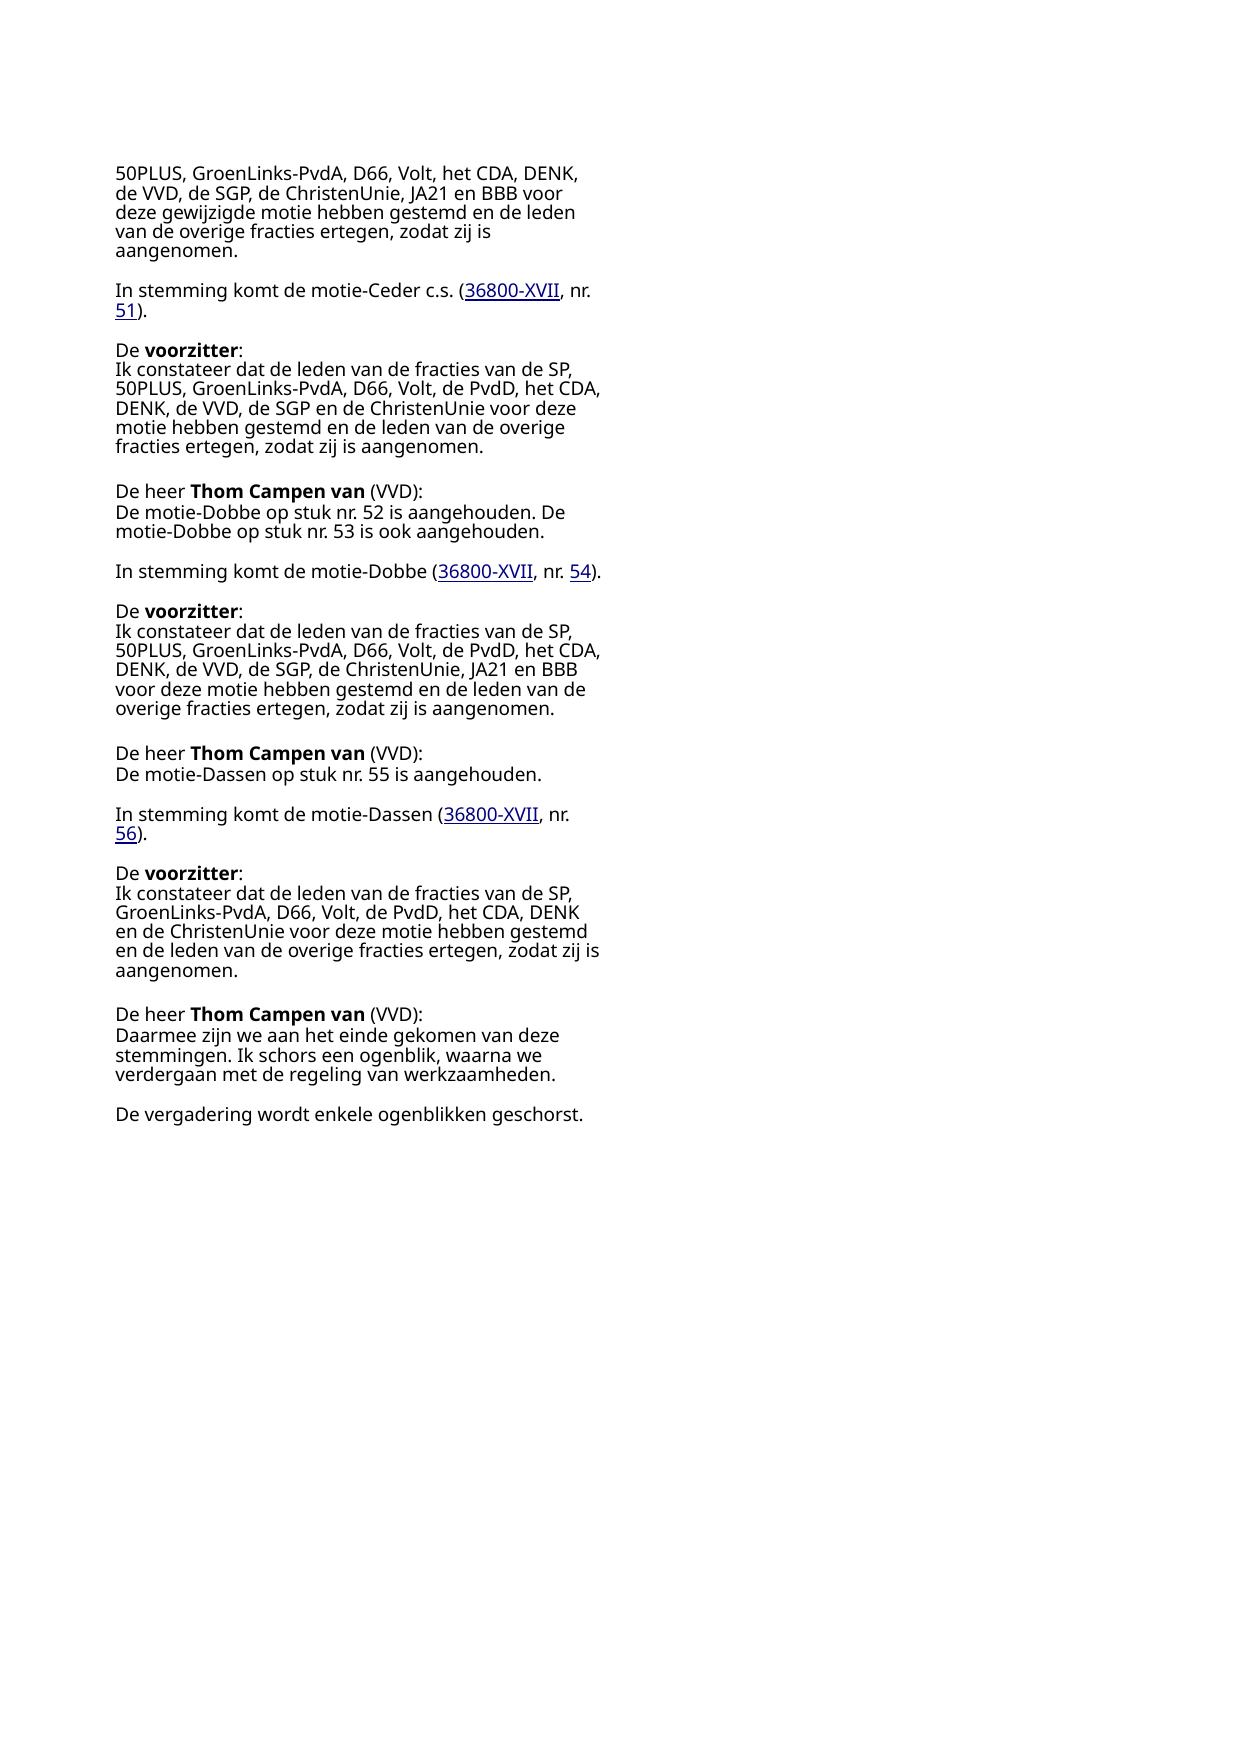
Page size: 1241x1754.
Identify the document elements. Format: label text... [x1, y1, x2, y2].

text De motie-Dassen op stuk nr. 55 is aangehouden. [115, 766, 605, 785]
text In stemming komt de motie-Ceder c.s. (36800-XVII, nr. 51). [115, 282, 605, 321]
text De heer Thom Campen van (VVD): [115, 478, 605, 504]
text Ik constateer dat de leden van de fracties van de SP, 50PLUS, GroenLinks-PvdA, D66, Volt, de PvdD, het CDA, DENK, de VVD, de SGP en de ChristenUnie voor deze motie hebben gestemd en de leden van de overige fracties ertegen, zodat zij is aangenomen. [115, 361, 605, 457]
text De voorzitter: [115, 865, 605, 884]
text De voorzitter: [115, 342, 605, 361]
text Ik constateer dat de leden van de fracties van de SP, GroenLinks-PvdA, D66, Volt, de PvdD, het CDA, DENK en de ChristenUnie voor deze motie hebben gestemd en de leden van de overige fracties ertegen, zodat zij is aangenomen. [115, 884, 605, 981]
text De heer Thom Campen van (VVD): [115, 740, 605, 766]
text De vergadering wordt enkele ogenblikken geschorst. [115, 1106, 605, 1125]
text Ik constateer dat de leden van de fracties van de SP, 50PLUS, GroenLinks-PvdA, D66, Volt, de PvdD, het CDA, DENK, de VVD, de SGP, de ChristenUnie, JA21 en BBB voor deze motie hebben gestemd en de leden van de overige fracties ertegen, zodat zij is aangenomen. [115, 623, 605, 719]
text Daarmee zijn we aan het einde gekomen van deze stemmingen. Ik schors een ogenblik, waarna we verdergaan met de regeling van werkzaamheden. [115, 1027, 605, 1085]
text De motie-Dobbe op stuk nr. 52 is aangehouden. De motie-Dobbe op stuk nr. 53 is ook aangehouden. [115, 504, 605, 543]
text De heer Thom Campen van (VVD): [115, 1002, 605, 1027]
text 50PLUS, GroenLinks-PvdA, D66, Volt, het CDA, DENK, de VVD, de SGP, de ChristenUnie, JA21 en BBB voor deze gewijzigde motie hebben gestemd en de leden van de overige fracties ertegen, zodat zij is aangenomen. [115, 165, 605, 262]
text De voorzitter: [115, 603, 605, 623]
text In stemming komt de motie-Dobbe (36800-XVII, nr. 54). [115, 563, 605, 583]
text In stemming komt de motie-Dassen (36800-XVII, nr. 56). [115, 806, 605, 844]
